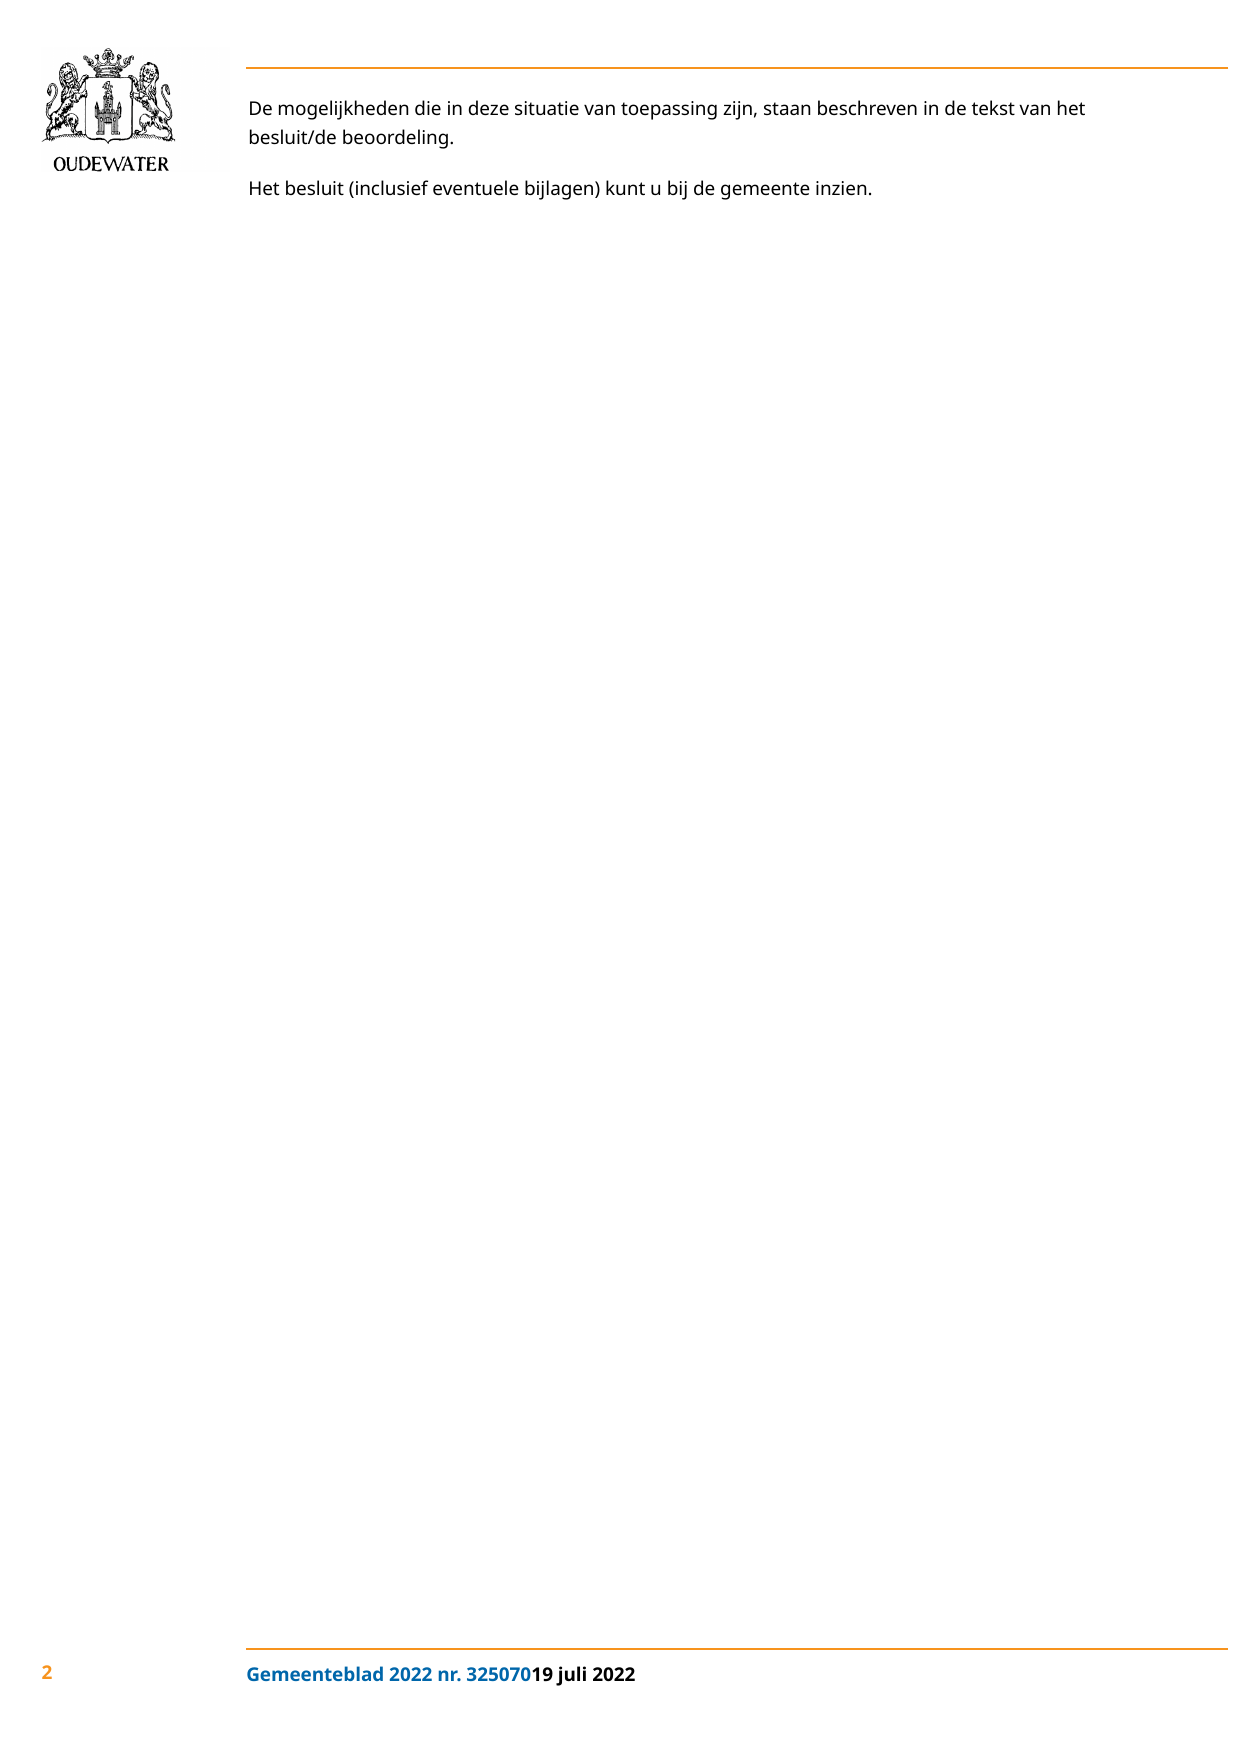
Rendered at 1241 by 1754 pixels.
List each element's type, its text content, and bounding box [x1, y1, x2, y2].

text De mogelijkheden die in deze situatie van toepassing zijn, staan beschreven in de tekst van het besluit/de beoordeling. [248, 95, 1152, 150]
text Het besluit (inclusief eventuele bijlagen) kunt u bij de gemeente inzien. [248, 175, 1152, 201]
picture [41, 47, 231, 172]
